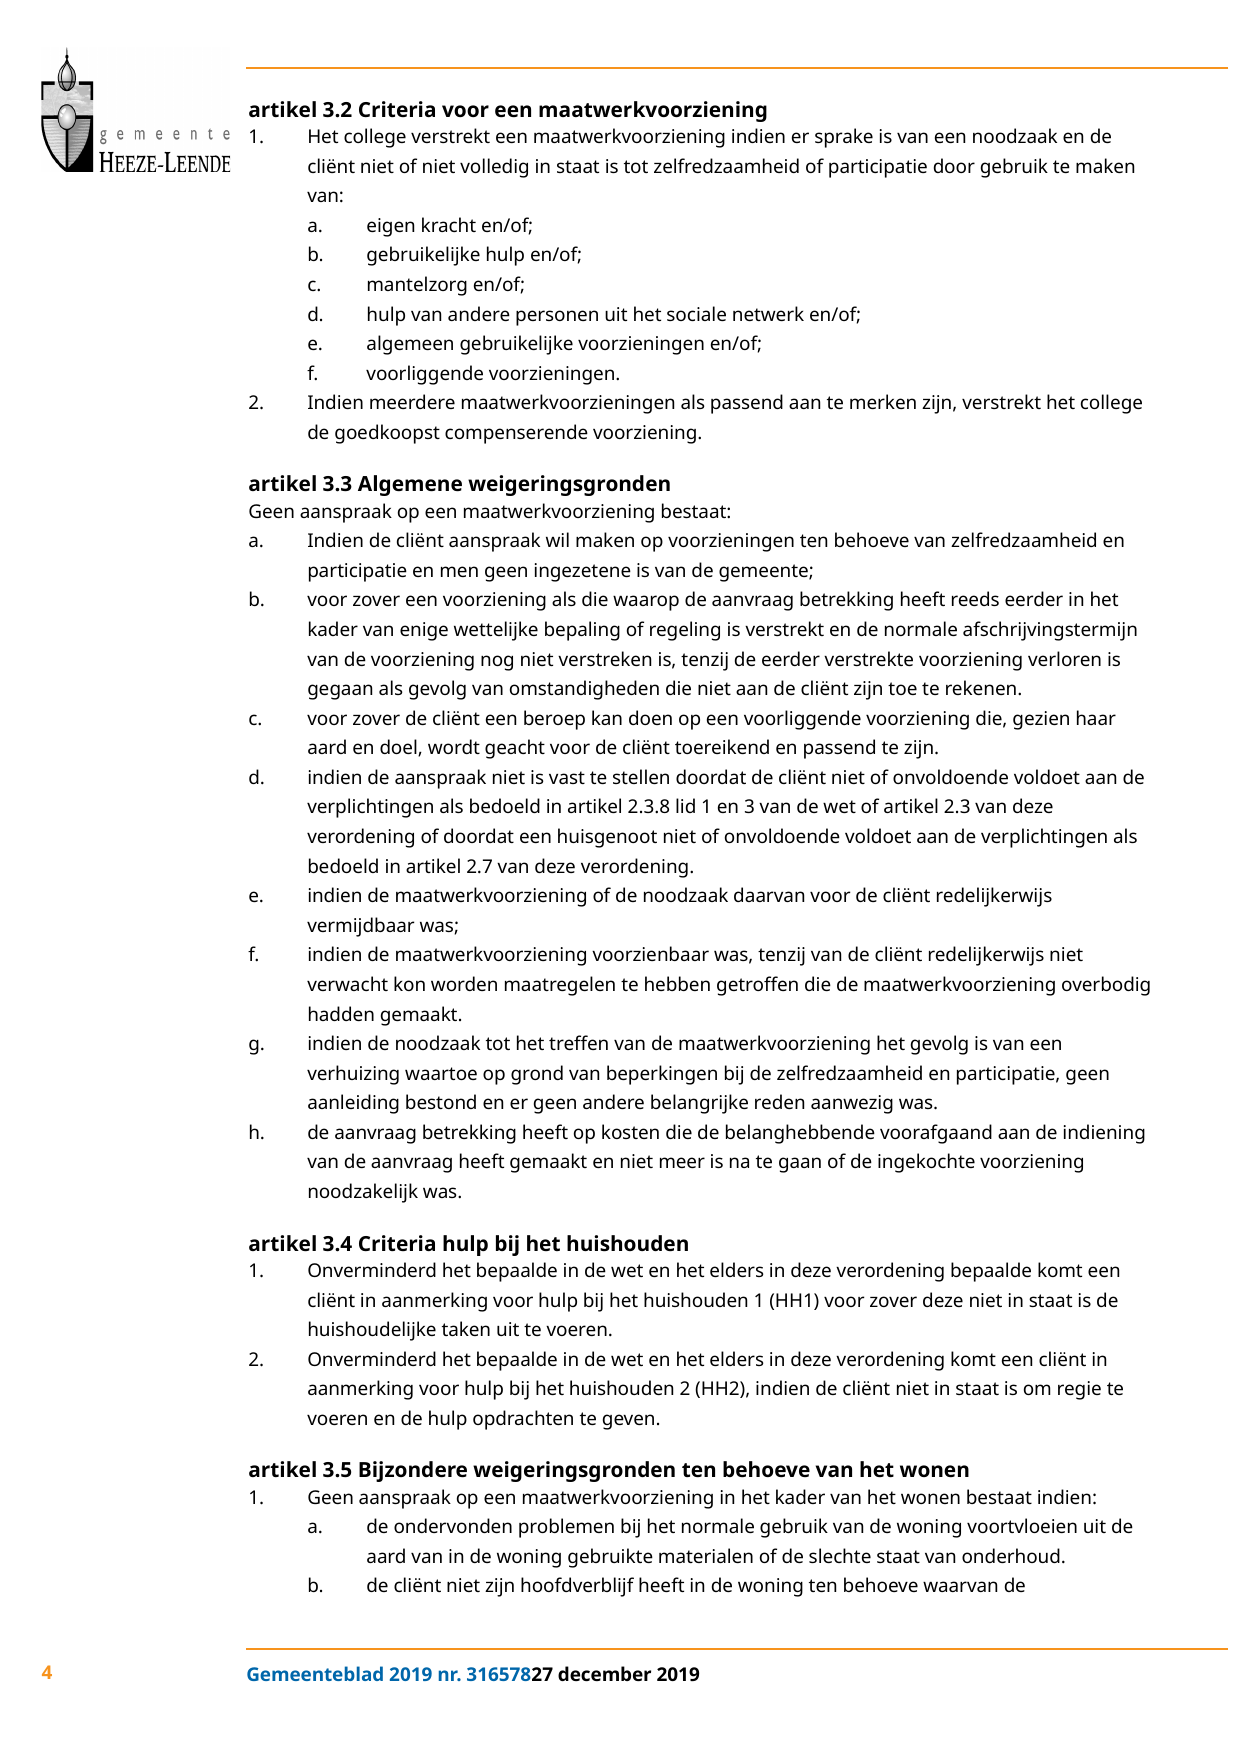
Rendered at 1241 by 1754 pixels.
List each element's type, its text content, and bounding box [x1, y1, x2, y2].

list hulp van andere personen uit het sociale netwerk en/of; [307, 301, 1152, 326]
list indien de maatwerkvoorziening voorzienbaar was, tenzij van de cliënt redelijkerwijs niet verwacht kon worden maatregelen te hebben getroffen die de maatwerkvoorziening overbodig hadden gemaakt. [248, 942, 1152, 1027]
list mantelzorg en/of; [307, 271, 1152, 297]
list Geen aanspraak op een maatwerkvoorziening in het kader van het wonen bestaat indien: [248, 1484, 1152, 1510]
list eigen kracht en/of; [307, 212, 1152, 238]
list de ondervonden problemen bij het normale gebruik van de woning voortvloeien uit de aard van in de woning gebruikte materialen of de slechte staat van onderhoud. [307, 1513, 1152, 1569]
list Indien de cliënt aanspraak wil maken op voorzieningen ten behoeve van zelfredzaamheid en participatie en men geen ingezetene is van de gemeente; [248, 527, 1152, 583]
list Onverminderd het bepaalde in de wet en het elders in deze verordening bepaalde komt een cliënt in aanmerking voor hulp bij het huishouden 1 (HH1) voor zover deze niet in staat is de huishoudelijke taken uit te voeren. [248, 1257, 1152, 1342]
text Geen aanspraak op een maatwerkvoorziening bestaat: [248, 498, 1152, 524]
list Indien meerdere maatwerkvoorzieningen als passend aan te merken zijn, verstrekt het college de goedkoopst compenserende voorziening. [248, 389, 1152, 445]
list indien de noodzaak tot het treffen van de maatwerkvoorziening het gevolg is van een verhuizing waartoe op grond van beperkingen bij de zelfredzaamheid en participatie, geen aanleiding bestond en er geen andere belangrijke reden aanwezig was. [248, 1030, 1152, 1115]
list voor zover een voorziening als die waarop de aanvraag betrekking heeft reeds eerder in het kader van enige wettelijke bepaling of regeling is verstrekt en de normale afschrijvingstermijn van de voorziening nog niet verstreken is, tenzij de eerder verstrekte voorziening verloren is gegaan als gevolg van omstandigheden die niet aan de cliënt zijn toe te rekenen. [248, 587, 1152, 701]
list Het college verstrekt een maatwerkvoorziening indien er sprake is van een noodzaak en de cliënt niet of niet volledig in staat is tot zelfredzaamheid of participatie door gebruik te maken van: [248, 123, 1152, 208]
list de aanvraag betrekking heeft op kosten die de belanghebbende voorafgaand aan de indiening van de aanvraag heeft gemaakt en niet meer is na te gaan of de ingekochte voorziening noodzakelijk was. [248, 1119, 1152, 1204]
list indien de maatwerkvoorziening of de noodzaak daarvan voor de cliënt redelijkerwijs vermijdbaar was; [248, 882, 1152, 938]
list voor zover de cliënt een beroep kan doen op een voorliggende voorziening die, gezien haar aard en doel, wordt geacht voor de cliënt toereikend en passend te zijn. [248, 705, 1152, 760]
list de cliënt niet zijn hoofdverblijf heeft in de woning ten behoeve waarvan de [307, 1573, 1152, 1598]
text artikel 3.2 Criteria voor een maatwerkvoorziening [248, 95, 1152, 123]
list algemeen gebruikelijke voorzieningen en/of; [307, 330, 1152, 356]
text artikel 3.3 Algemene weigeringsgronden [248, 469, 1152, 498]
text artikel 3.4 Criteria hulp bij het huishouden [248, 1229, 1152, 1257]
list voorliggende voorzieningen. [307, 360, 1152, 386]
list Onverminderd het bepaalde in de wet en het elders in deze verordening komt een cliënt in aanmerking voor hulp bij het huishouden 2 (HH2), indien de cliënt niet in staat is om regie te voeren en de hulp opdrachten te geven. [248, 1346, 1152, 1431]
picture [41, 47, 231, 172]
list indien de aanspraak niet is vast te stellen doordat de cliënt niet of onvoldoende voldoet aan de verplichtingen als bedoeld in artikel 2.3.8 lid 1 en 3 van de wet of artikel 2.3 van deze verordening of doordat een huisgenoot niet of onvoldoende voldoet aan de verplichtingen als bedoeld in artikel 2.7 van deze verordening. [248, 764, 1152, 879]
text artikel 3.5 Bijzondere weigeringsgronden ten behoeve van het wonen [248, 1456, 1152, 1484]
list gebruikelijke hulp en/of; [307, 242, 1152, 267]
